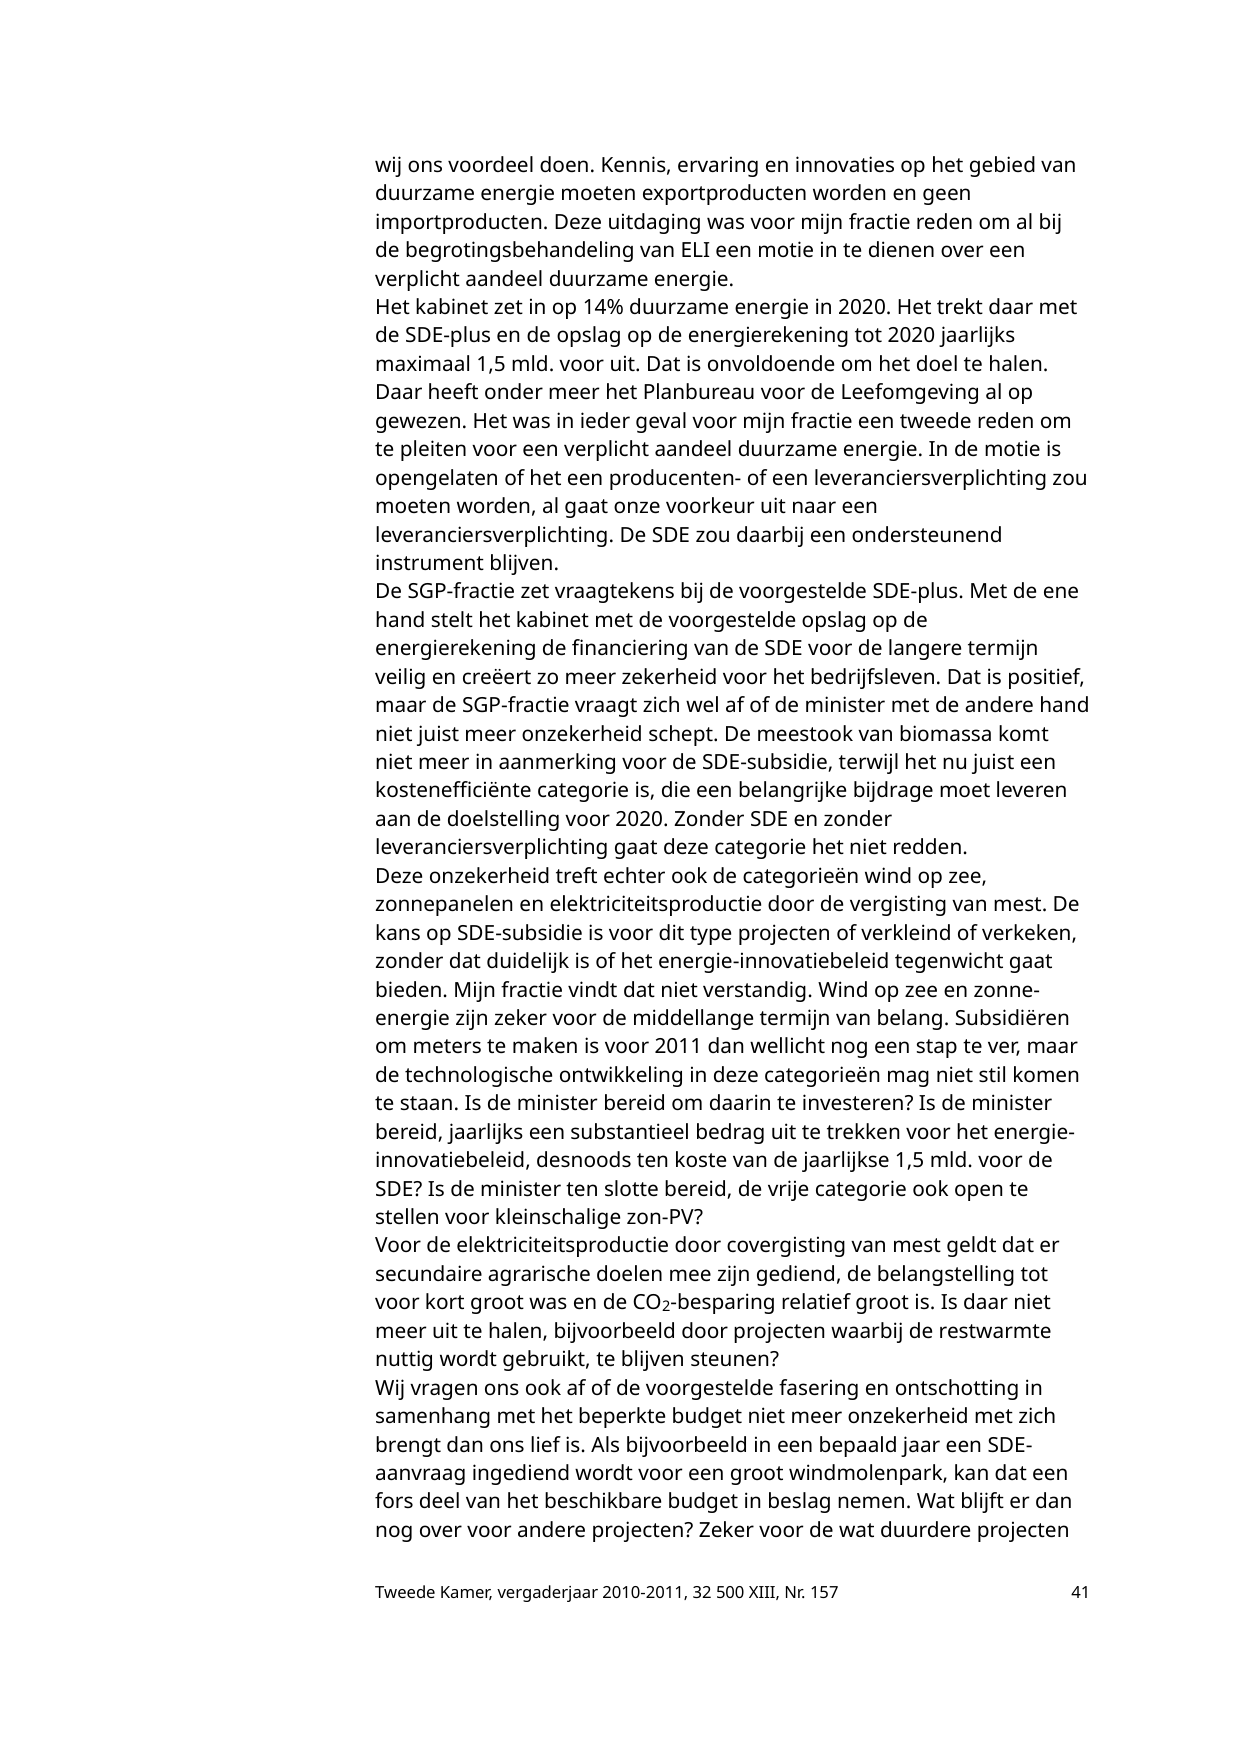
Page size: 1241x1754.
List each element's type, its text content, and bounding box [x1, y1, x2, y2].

text De SGP-fractie zet vraagtekens bij de voorgestelde SDE-plus. Met de ene hand stelt het kabinet met de voorgestelde opslag op de energierekening de financiering van de SDE voor de langere termijn veilig en creëert zo meer zekerheid voor het bedrijfsleven. Dat is positief, maar de SGP-fractie vraagt zich wel af of de minister met de andere hand niet juist meer onzekerheid schept. De meestook van biomassa komt niet meer in aanmerking voor de SDE-subsidie, terwijl het nu juist een kostenefficiënte categorie is, die een belangrijke bijdrage moet leveren aan de doelstelling voor 2020. Zonder SDE en zonder leveranciersverplichting gaat deze categorie het niet redden. [375, 577, 1090, 861]
text Wij vragen ons ook af of de voorgestelde fasering en ontschotting in samenhang met het beperkte budget niet meer onzekerheid met zich brengt dan ons lief is. Als bijvoorbeeld in een bepaald jaar een SDE-aanvraag ingediend wordt voor een groot windmolenpark, kan dat een fors deel van het beschikbare budget in beslag nemen. Wat blijft er dan nog over voor andere projecten? Zeker voor de wat duurdere projecten [375, 1373, 1090, 1543]
text Het kabinet zet in op 14% duurzame energie in 2020. Het trekt daar met de SDE-plus en de opslag op de energierekening tot 2020 jaarlijks maximaal 1,5 mld. voor uit. Dat is onvoldoende om het doel te halen. Daar heeft onder meer het Planbureau voor de Leefomgeving al op gewezen. Het was in ieder geval voor mijn fractie een tweede reden om te pleiten voor een verplicht aandeel duurzame energie. In de motie is opengelaten of het een producenten- of een leveranciersverplichting zou moeten worden, al gaat onze voorkeur uit naar een leveranciersverplichting. De SDE zou daarbij een ondersteunend instrument blijven. [375, 292, 1090, 577]
text Deze onzekerheid treft echter ook de categorieën wind op zee, zonnepanelen en elektriciteitsproductie door de vergisting van mest. De kans op SDE-subsidie is voor dit type projecten of verkleind of verkeken, zonder dat duidelijk is of het energie-innovatiebeleid tegenwicht gaat bieden. Mijn fractie vindt dat niet verstandig. Wind op zee en zonne-energie zijn zeker voor de middellange termijn van belang. Subsidiëren om meters te maken is voor 2011 dan wellicht nog een stap te ver, maar de technologische ontwikkeling in deze categorieën mag niet stil komen te staan. Is de minister bereid om daarin te investeren? Is de minister bereid, jaarlijks een substantieel bedrag uit te trekken voor het energie-innovatiebeleid, desnoods ten koste van de jaarlijkse 1,5 mld. voor de SDE? Is de minister ten slotte bereid, de vrije categorie ook open te stellen voor kleinschalige zon-PV? [375, 861, 1090, 1231]
text wij ons voordeel doen. Kennis, ervaring en innovaties op het gebied van duurzame energie moeten exportproducten worden en geen importproducten. Deze uitdaging was voor mijn fractie reden om al bij de begrotingsbehandeling van ELI een motie in te dienen over een verplicht aandeel duurzame energie. [375, 150, 1090, 292]
text Voor de elektriciteitsproductie door covergisting van mest geldt dat er secundaire agrarische doelen mee zijn gediend, de belangstelling tot voor kort groot was en de CO2-besparing relatief groot is. Is daar niet meer uit te halen, bijvoorbeeld door projecten waarbij de restwarmte nuttig wordt gebruikt, te blijven steunen? [375, 1231, 1090, 1373]
